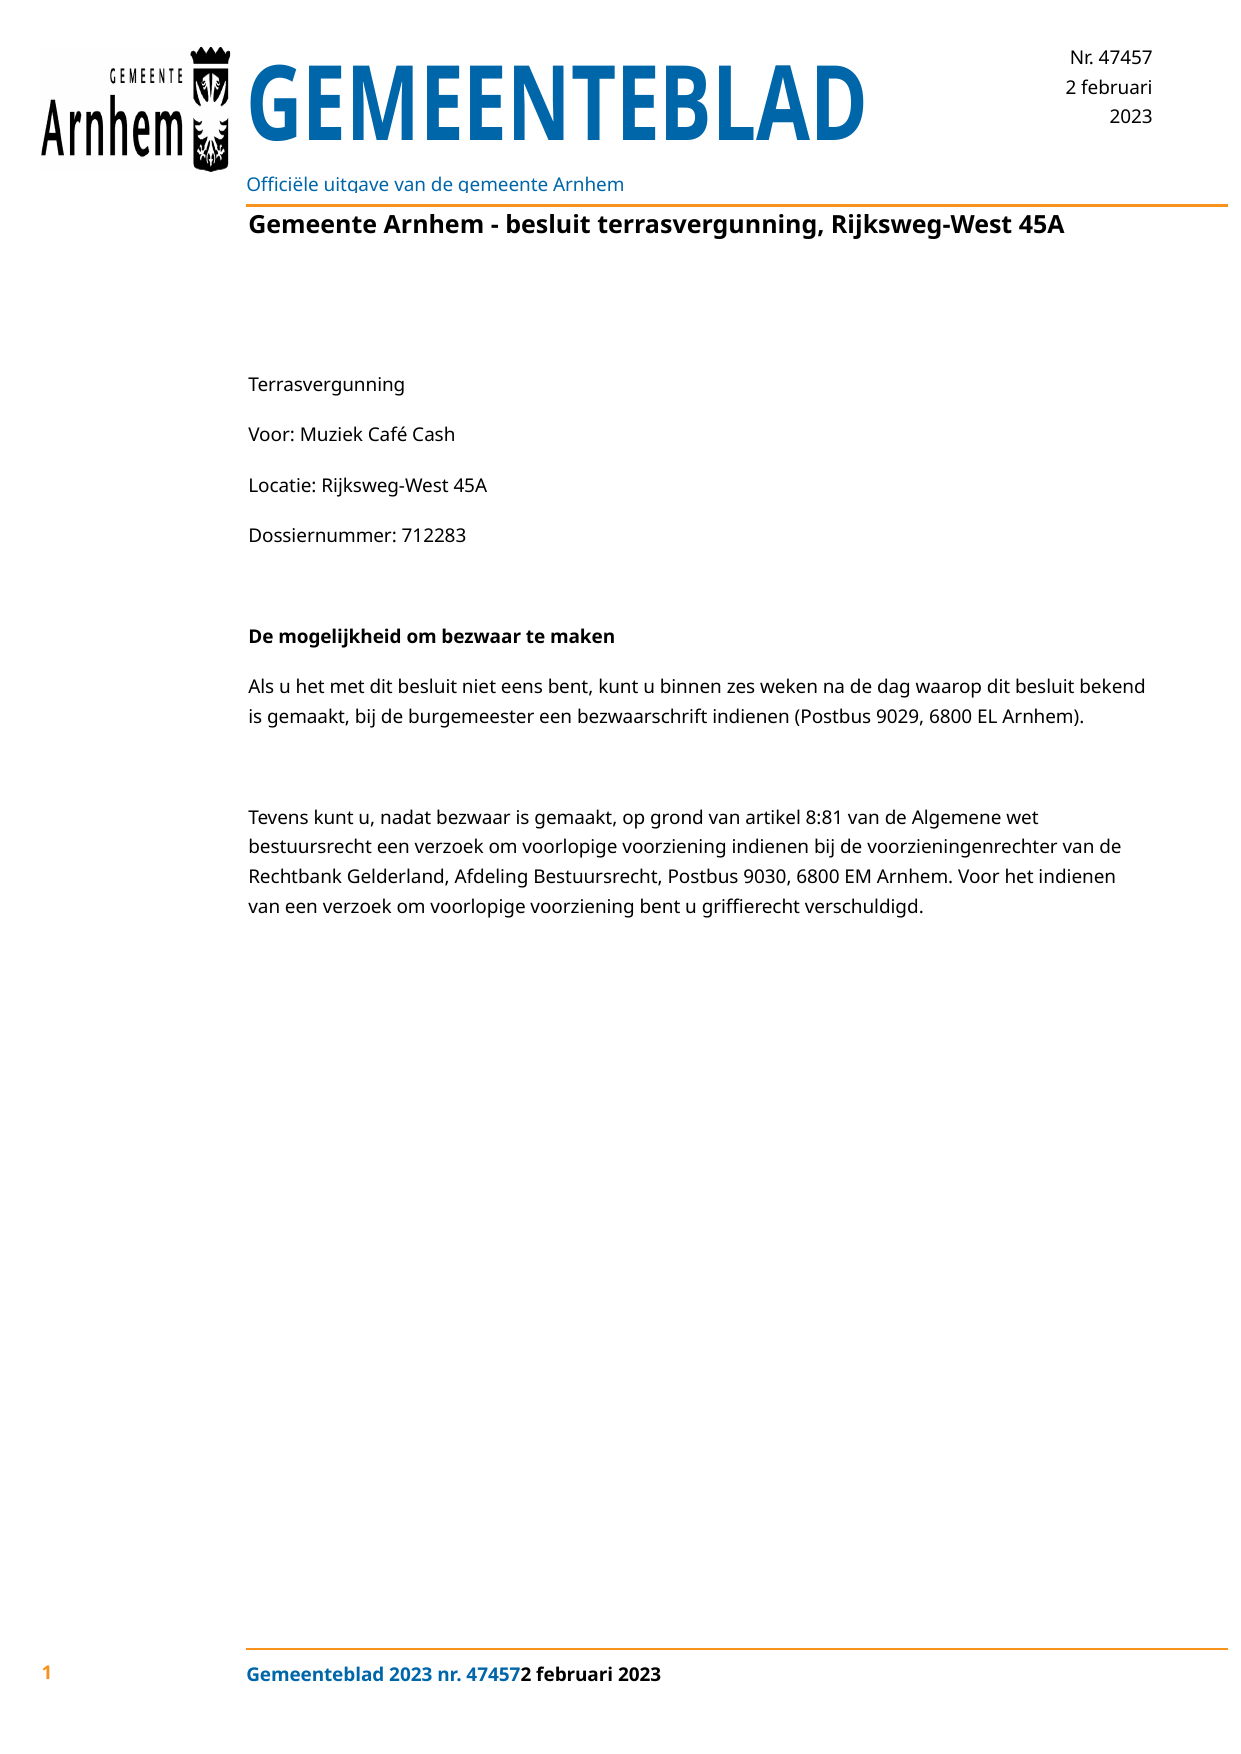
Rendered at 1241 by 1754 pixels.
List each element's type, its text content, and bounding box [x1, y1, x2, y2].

text Dossiernummer: 712283 [248, 522, 1152, 548]
text Gemeente Arnhem - besluit terrasvergunning, Rijksweg-West 45A [248, 207, 1152, 241]
text Locatie: Rijksweg-West 45A [248, 472, 1152, 498]
text Terrasvergunning [248, 371, 1152, 397]
text Als u het met dit besluit niet eens bent, kunt u binnen zes weken na de dag waarop dit besluit bekend is gemaakt, bij de burgemeester een bezwaarschrift indienen (Postbus 9029, 6800 EL Arnhem). [248, 674, 1152, 729]
text De mogelijkheid om bezwaar te maken [248, 623, 1152, 649]
picture [41, 47, 231, 172]
text Tevens kunt u, nadat bezwaar is gemaakt, op grond van artikel 8:81 van de Algemene wet bestuursrecht een verzoek om voorlopige voorziening indienen bij de voorzieningenrechter van de Rechtbank Gelderland, Afdeling Bestuursrecht, Postbus 9030, 6800 EM Arnhem. Voor het indienen van een verzoek om voorlopige voorziening bent u griffierecht verschuldigd. [248, 804, 1152, 918]
text Voor: Muziek Café Cash [248, 422, 1152, 447]
